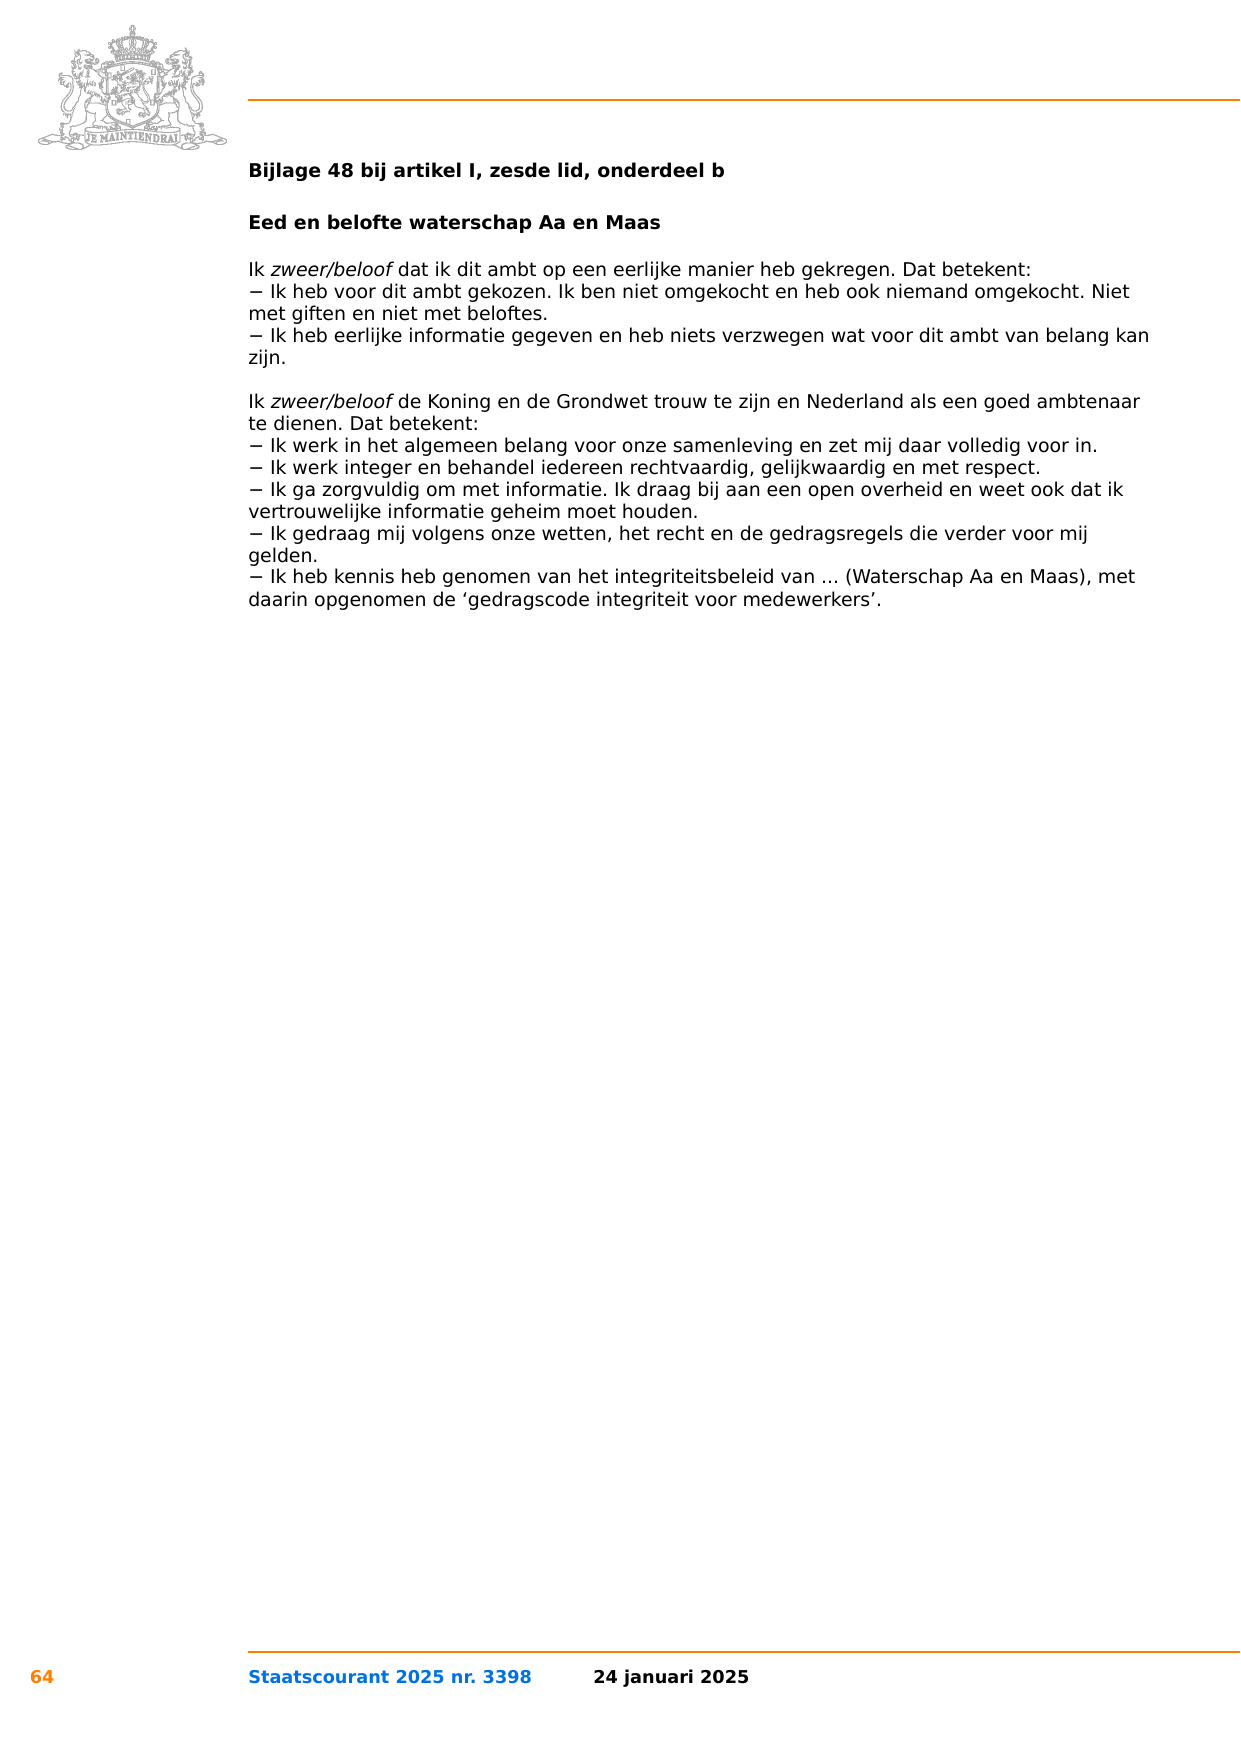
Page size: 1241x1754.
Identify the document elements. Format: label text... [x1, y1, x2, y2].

text − Ik gedraag mij volgens onze wetten, het recht en de gedragsregels die verder voor mij gelden. [248, 522, 1163, 566]
text − Ik heb eerlijke informatie gegeven en heb niets verzwegen wat voor dit ambt van belang kan zijn. [248, 325, 1163, 369]
text − Ik heb voor dit ambt gekozen. Ik ben niet omgekocht en heb ook niemand omgekocht. Niet met giften en niet met beloftes. [248, 281, 1163, 325]
text − Ik heb kennis heb genomen van het integriteitsbeleid van ... (Waterschap Aa en Maas), met daarin opgenomen de ‘gedragscode integriteit voor medewerkers’. [248, 566, 1163, 610]
subtitle Bijlage 48 bij artikel I, zesde lid, onderdeel b [248, 160, 1163, 182]
subtitle Eed en belofte waterschap Aa en Maas [248, 212, 1163, 234]
picture [38, 25, 227, 150]
text Ik zweer/beloof dat ik dit ambt op een eerlijke manier heb gekregen. Dat betekent: [248, 259, 1163, 281]
text − Ik werk in het algemeen belang voor onze samenleving en zet mij daar volledig voor in. [248, 434, 1163, 457]
text − Ik ga zorgvuldig om met informatie. Ik draag bij aan een open overheid en weet ook dat ik vertrouwelijke informatie geheim moet houden. [248, 478, 1163, 522]
text − Ik werk integer en behandel iedereen rechtvaardig, gelijkwaardig en met respect. [248, 457, 1163, 478]
text Ik zweer/beloof de Koning en de Grondwet trouw te zijn en Nederland als een goed ambtenaar te dienen. Dat betekent: [248, 391, 1163, 434]
